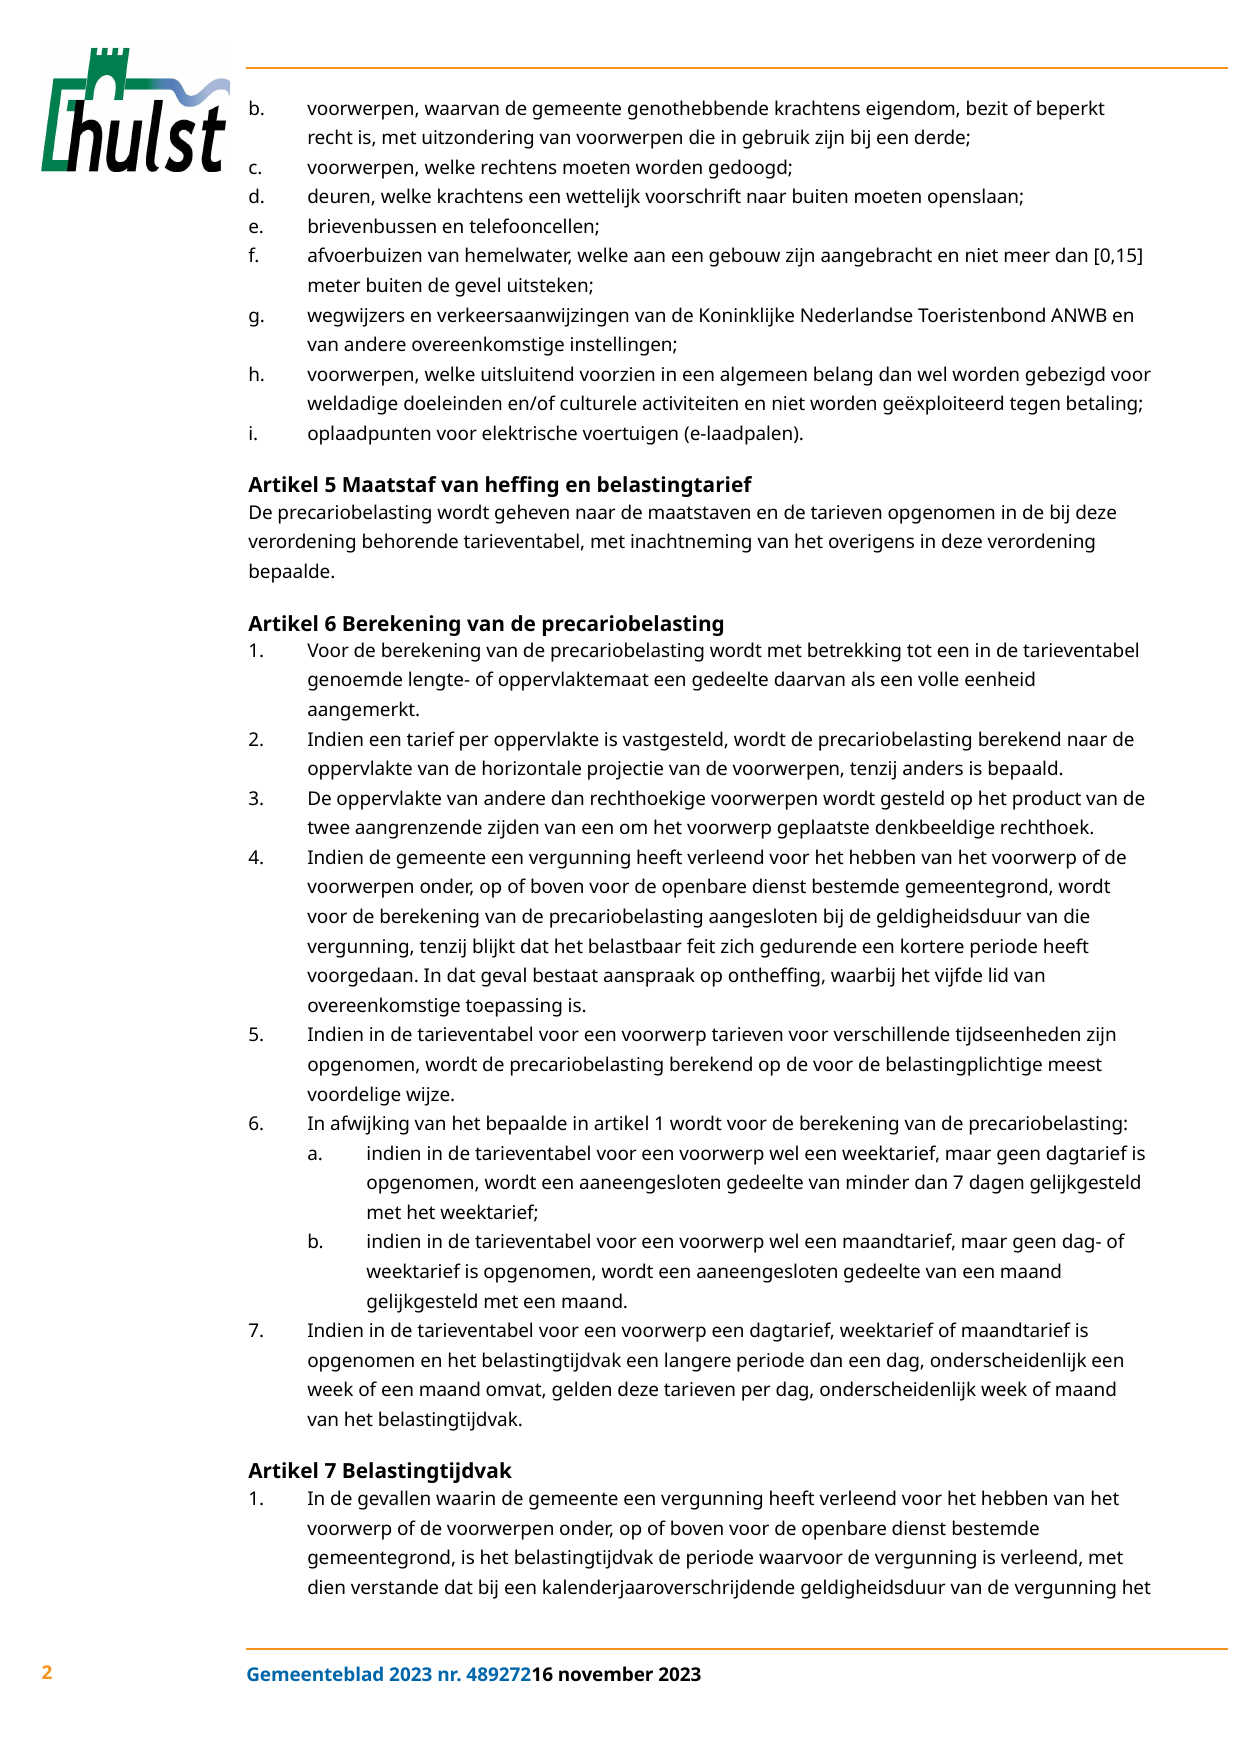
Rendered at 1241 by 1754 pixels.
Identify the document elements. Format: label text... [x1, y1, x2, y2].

list indien in de tarieventabel voor een voorwerp wel een maandtarief, maar geen dag- of weektarief is opgenomen, wordt een aaneengesloten gedeelte van een maand gelijkgesteld met een maand. [307, 1229, 1152, 1314]
list Indien in de tarieventabel voor een voorwerp een dagtarief, weektarief of maandtarief is opgenomen en het belastingtijdvak een langere periode dan een dag, onderscheidenlijk een week of een maand omvat, gelden deze tarieven per dag, onderscheidenlijk week of maand van het belastingtijdvak. [248, 1317, 1152, 1432]
text Artikel 7 Belastingtijdvak [248, 1457, 1152, 1485]
list De oppervlakte van andere dan rechthoekige voorwerpen wordt gesteld op het product van de twee aangrenzende zijden van een om het voorwerp geplaatste denkbeeldige rechthoek. [248, 785, 1152, 840]
list brievenbussen en telefooncellen; [248, 213, 1152, 239]
list Indien in de tarieventabel voor een voorwerp tarieven voor verschillende tijdseenheden zijn opgenomen, wordt de precariobelasting berekend op de voor de belastingplichtige meest voordelige wijze. [248, 1022, 1152, 1107]
list Voor de berekening van de precariobelasting wordt met betrekking tot een in de tarieventabel genoemde lengte- of oppervlaktemaat een gedeelte daarvan als een volle eenheid aangemerkt. [248, 637, 1152, 722]
text Artikel 5 Maatstaf van heffing en belastingtarief [248, 471, 1152, 499]
list deuren, welke krachtens een wettelijk voorschrift naar buiten moeten openslaan; [248, 183, 1152, 209]
list voorwerpen, welke uitsluitend voorzien in een algemeen belang dan wel worden gebezigd voor weldadige doeleinden en/of culturele activiteiten en niet worden geëxploiteerd tegen betaling; [248, 361, 1152, 416]
list voorwerpen, waarvan de gemeente genothebbende krachtens eigendom, bezit of beperkt recht is, met uitzondering van voorwerpen die in gebruik zijn bij een derde; [248, 95, 1152, 150]
list Indien een tarief per oppervlakte is vastgesteld, wordt de precariobelasting berekend naar de oppervlakte van de horizontale projectie van de voorwerpen, tenzij anders is bepaald. [248, 726, 1152, 781]
list In de gevallen waarin de gemeente een vergunning heeft verleend voor het hebben van het voorwerp of de voorwerpen onder, op of boven voor de openbare dienst bestemde gemeentegrond, is het belastingtijdvak de periode waarvoor de vergunning is verleend, met dien verstande dat bij een kalenderjaaroverschrijdende geldigheidsduur van de vergunning het [248, 1485, 1152, 1599]
list Indien de gemeente een vergunning heeft verleend voor het hebben van het voorwerp of de voorwerpen onder, op of boven voor de openbare dienst bestemde gemeentegrond, wordt voor de berekening van de precariobelasting aangesloten bij de geldigheidsduur van die vergunning, tenzij blijkt dat het belastbaar feit zich gedurende een kortere periode heeft voorgedaan. In dat geval bestaat aanspraak op ontheffing, waarbij het vijfde lid van overeenkomstige toepassing is. [248, 844, 1152, 1018]
list indien in de tarieventabel voor een voorwerp wel een weektarief, maar geen dagtarief is opgenomen, wordt een aaneengesloten gedeelte van minder dan 7 dagen gelijkgesteld met het weektarief; [307, 1140, 1152, 1225]
list afvoerbuizen van hemelwater, welke aan een gebouw zijn aangebracht en niet meer dan [0,15] meter buiten de gevel uitsteken; [248, 243, 1152, 298]
picture [41, 47, 231, 172]
text De precariobelasting wordt geheven naar de maatstaven en de tarieven opgenomen in de bij deze verordening behorende tarieventabel, met inachtneming van het overigens in deze verordening bepaalde. [248, 499, 1152, 584]
list wegwijzers en verkeersaanwijzingen van de Koninklijke Nederlandse Toeristenbond ANWB en van andere overeenkomstige instellingen; [248, 302, 1152, 357]
list In afwijking van het bepaalde in artikel 1 wordt voor de berekening van de precariobelasting: [248, 1110, 1152, 1136]
text Artikel 6 Berekening van de precariobelasting [248, 609, 1152, 637]
list oplaadpunten voor elektrische voertuigen (e-laadpalen). [248, 420, 1152, 446]
list voorwerpen, welke rechtens moeten worden gedoogd; [248, 154, 1152, 180]
